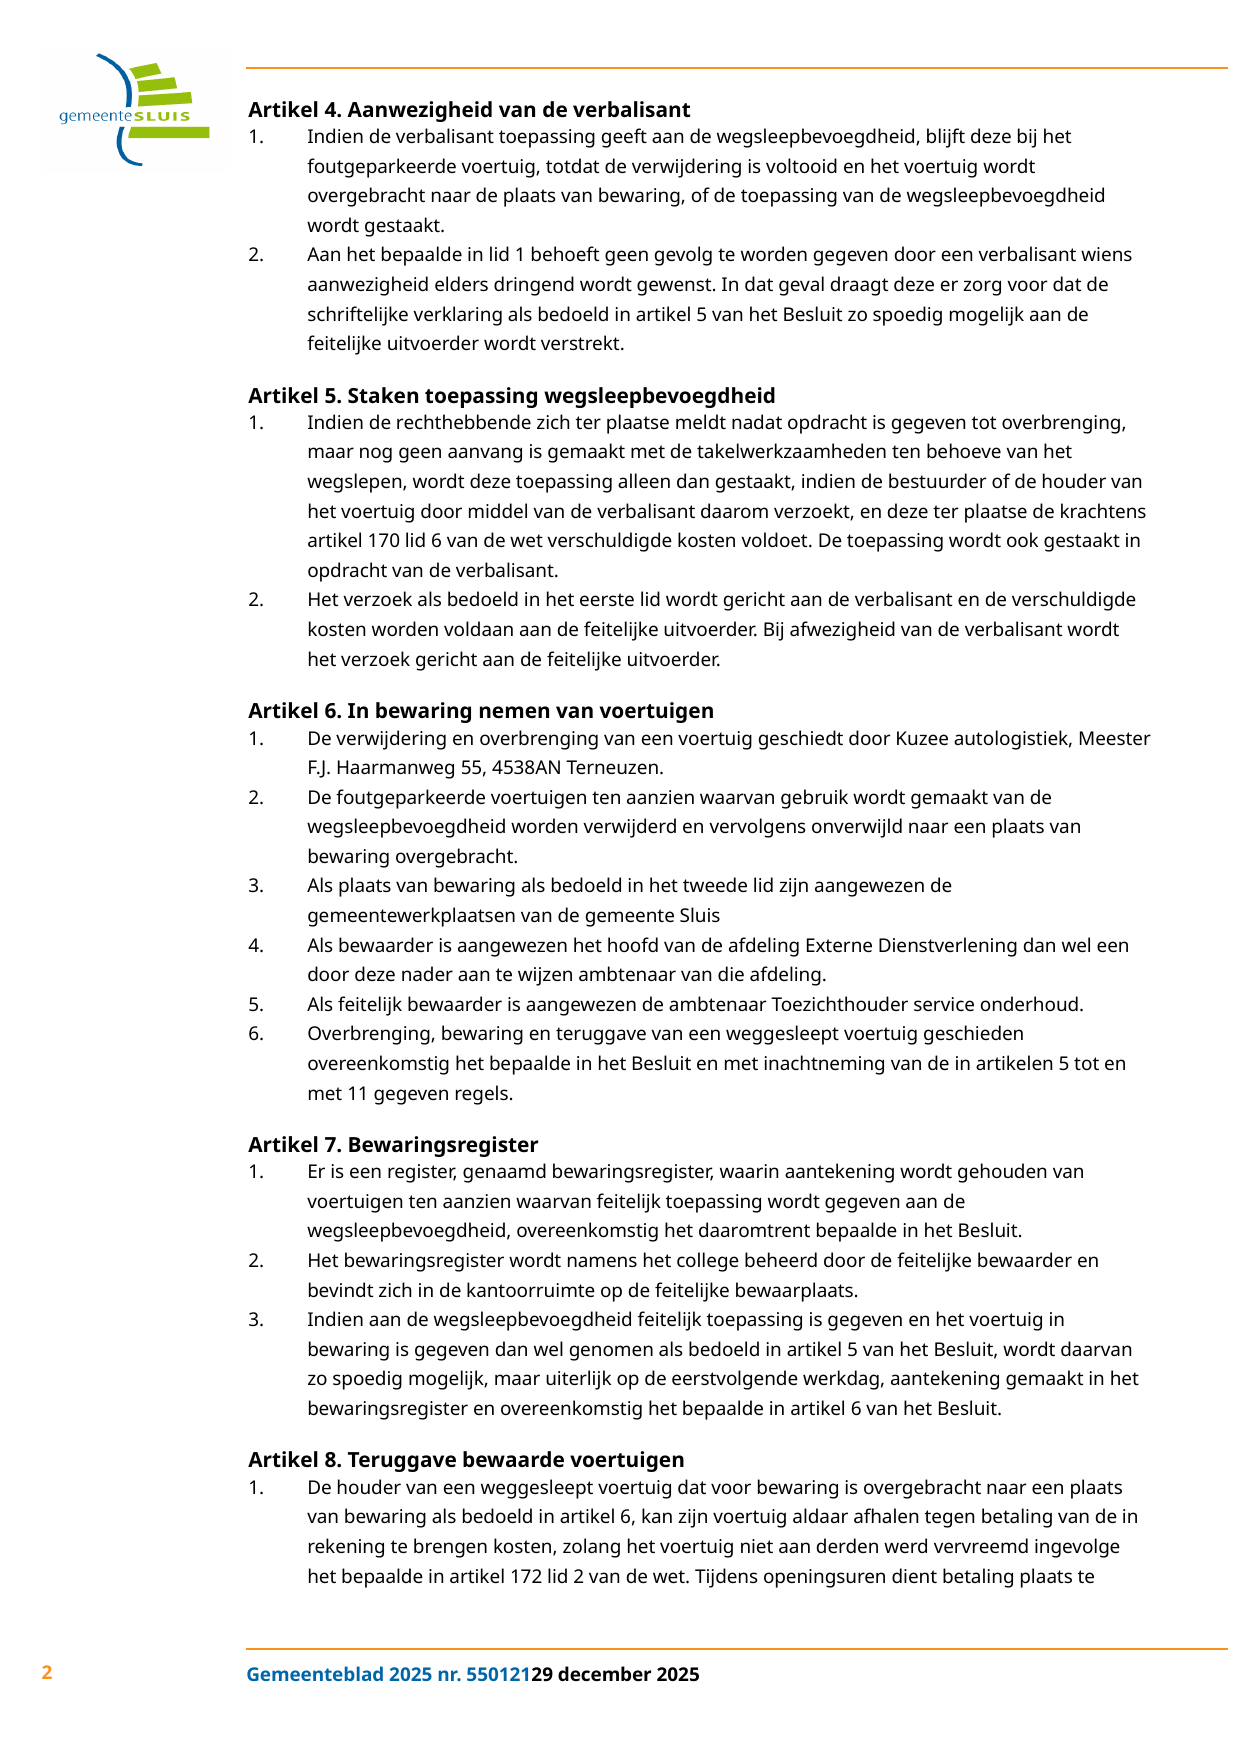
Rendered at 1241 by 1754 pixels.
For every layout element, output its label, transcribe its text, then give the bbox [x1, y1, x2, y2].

list De houder van een weggesleept voertuig dat voor bewaring is overgebracht naar een plaats van bewaring als bedoeld in artikel 6, kan zijn voertuig aldaar afhalen tegen betaling van de in rekening te brengen kosten, zolang het voertuig niet aan derden werd vervreemd ingevolge het bepaalde in artikel 172 lid 2 van de wet. Tijdens openingsuren dient betaling plaats te [248, 1474, 1152, 1588]
list Indien de rechthebbende zich ter plaatse meldt nadat opdracht is gegeven tot overbrenging, maar nog geen aanvang is gemaakt met de takelwerkzaamheden ten behoeve van het wegslepen, wordt deze toepassing alleen dan gestaakt, indien de bestuurder of de houder van het voertuig door middel van de verbalisant daarom verzoekt, en deze ter plaatse de krachtens artikel 170 lid 6 van de wet verschuldigde kosten voldoet. De toepassing wordt ook gestaakt in opdracht van de verbalisant. [248, 409, 1152, 583]
list Als feitelijk bewaarder is aangewezen de ambtenaar Toezichthouder service onderhoud. [248, 991, 1152, 1017]
text Artikel 5. Staken toepassing wegsleepbevoegdheid [248, 381, 1152, 409]
list Als bewaarder is aangewezen het hoofd van de afdeling Externe Dienstverlening dan wel een door deze nader aan te wijzen ambtenaar van die afdeling. [248, 932, 1152, 987]
list Het verzoek als bedoeld in het eerste lid wordt gericht aan de verbalisant en de verschuldigde kosten worden voldaan aan de feitelijke uitvoerder. Bij afwezigheid van de verbalisant wordt het verzoek gericht aan de feitelijke uitvoerder. [248, 587, 1152, 672]
text Artikel 7. Bewaringsregister [248, 1130, 1152, 1158]
picture [41, 47, 231, 172]
list Als plaats van bewaring als bedoeld in het tweede lid zijn aangewezen de gemeentewerkplaatsen van de gemeente Sluis [248, 873, 1152, 928]
list Indien aan de wegsleepbevoegdheid feitelijk toepassing is gegeven en het voertuig in bewaring is gegeven dan wel genomen als bedoeld in artikel 5 van het Besluit, wordt daarvan zo spoedig mogelijk, maar uiterlijk op de eerstvolgende werkdag, aantekening gemaakt in het bewaringsregister en overeenkomstig het bepaalde in artikel 6 van het Besluit. [248, 1306, 1152, 1421]
text Artikel 8. Teruggave bewaarde voertuigen [248, 1446, 1152, 1474]
list Aan het bepaalde in lid 1 behoeft geen gevolg te worden gegeven door een verbalisant wiens aanwezigheid elders dringend wordt gewenst. In dat geval draagt deze er zorg voor dat de schriftelijke verklaring als bedoeld in artikel 5 van het Besluit zo spoedig mogelijk aan de feitelijke uitvoerder wordt verstrekt. [248, 242, 1152, 356]
list Overbrenging, bewaring en teruggave van een weggesleept voertuig geschieden overeenkomstig het bepaalde in het Besluit en met inachtneming van de in artikelen 5 tot en met 11 gegeven regels. [248, 1021, 1152, 1105]
list De verwijdering en overbrenging van een voertuig geschiedt door Kuzee autologistiek, Meester F.J. Haarmanweg 55, 4538AN Terneuzen. [248, 725, 1152, 780]
text Artikel 6. In bewaring nemen van voertuigen [248, 696, 1152, 725]
list Indien de verbalisant toepassing geeft aan de wegsleepbevoegdheid, blijft deze bij het foutgeparkeerde voertuig, totdat de verwijdering is voltooid en het voertuig wordt overgebracht naar de plaats van bewaring, of de toepassing van de wegsleepbevoegdheid wordt gestaakt. [248, 123, 1152, 238]
list Het bewaringsregister wordt namens het college beheerd door de feitelijke bewaarder en bevindt zich in de kantoorruimte op de feitelijke bewaarplaats. [248, 1247, 1152, 1303]
list De foutgeparkeerde voertuigen ten aanzien waarvan gebruik wordt gemaakt van de wegsleepbevoegdheid worden verwijderd en vervolgens onverwijld naar een plaats van bewaring overgebracht. [248, 784, 1152, 869]
list Er is een register, genaamd bewaringsregister, waarin aantekening wordt gehouden van voertuigen ten aanzien waarvan feitelijk toepassing wordt gegeven aan de wegsleepbevoegdheid, overeenkomstig het daaromtrent bepaalde in het Besluit. [248, 1158, 1152, 1243]
text Artikel 4. Aanwezigheid van de verbalisant [248, 95, 1152, 123]
